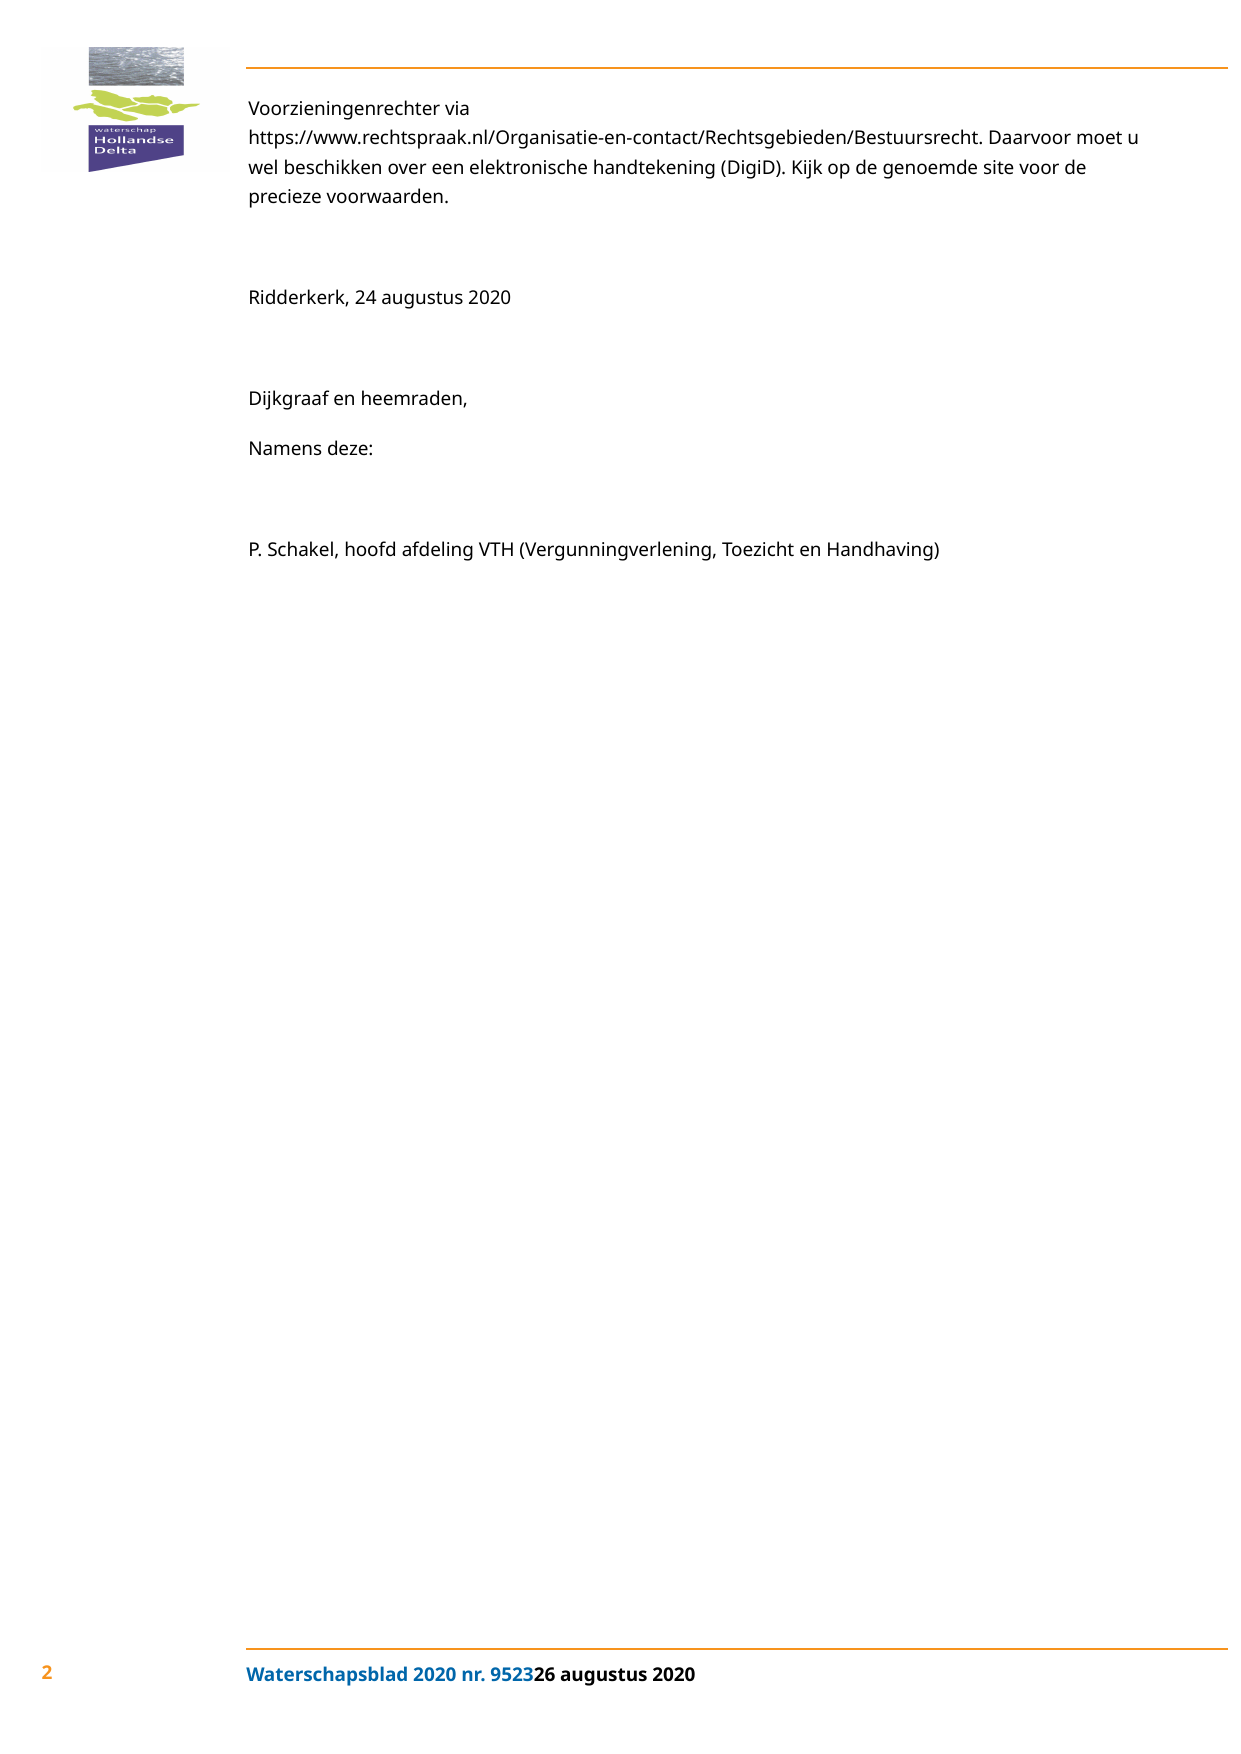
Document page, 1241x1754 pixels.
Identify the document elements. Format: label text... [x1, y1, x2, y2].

text Ridderkerk, 24 augustus 2020 [248, 284, 1152, 310]
picture [41, 47, 231, 172]
text Dijkgraaf en heemraden, [248, 385, 1152, 411]
text P. Schakel, hoofd afdeling VTH (Vergunningverlening, Toezicht en Handhaving) [248, 536, 1152, 562]
text Voorzieningenrechter via https://www.rechtspraak.nl/Organisatie-en-contact/Rechtsgebieden/Bestuursrecht. Daarvoor moet u wel beschikken over een elektronische handtekening (DigiD). Kijk op de genoemde site voor de precieze voorwaarden. [248, 95, 1152, 209]
text Namens deze: [248, 436, 1152, 461]
